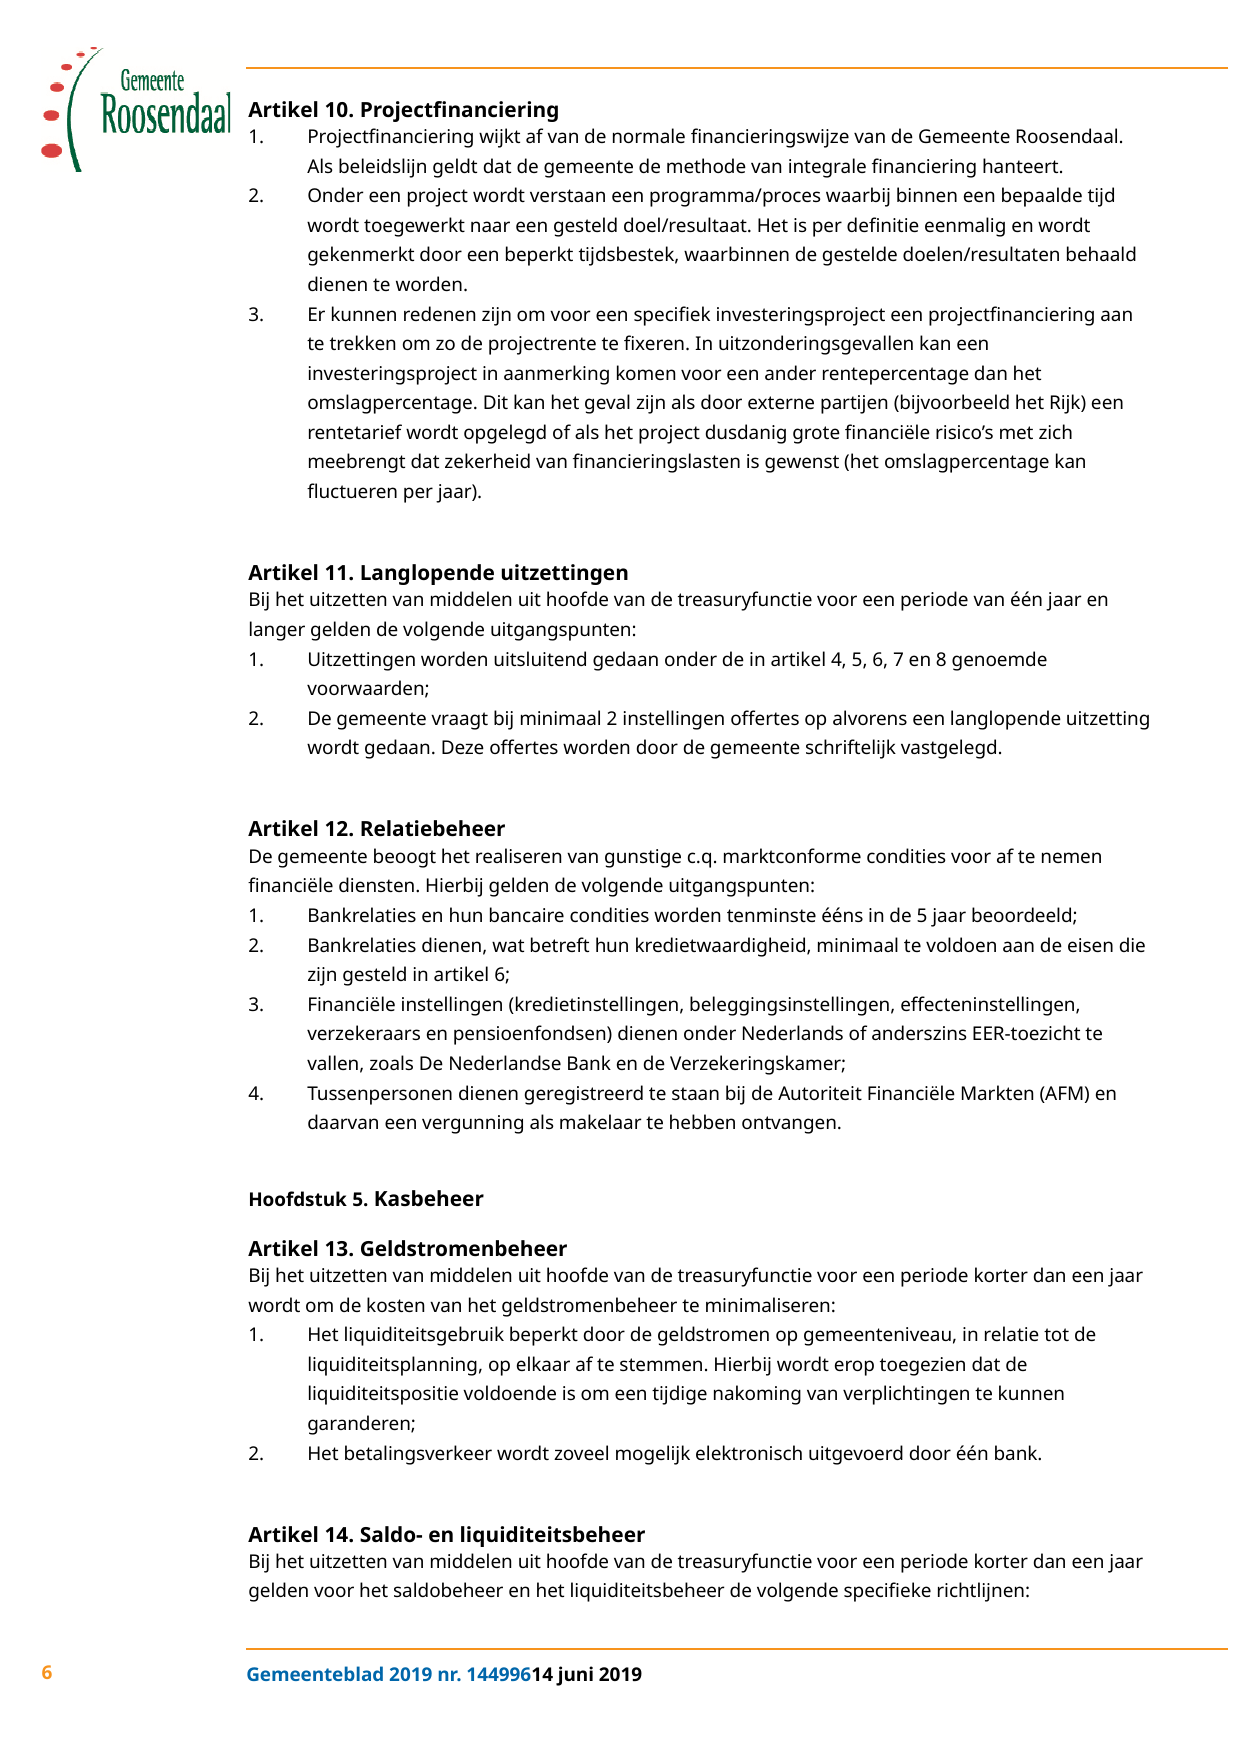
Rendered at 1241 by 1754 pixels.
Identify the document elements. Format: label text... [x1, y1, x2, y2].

list Tussenpersonen dienen geregistreerd te staan bij de Autoriteit Financiële Markten (AFM) en daarvan een vergunning als makelaar te hebben ontvangen. [248, 1080, 1152, 1135]
list Onder een project wordt verstaan een programma/proces waarbij binnen een bepaalde tijd wordt toegewerkt naar een gesteld doel/resultaat. Het is per definitie eenmalig en wordt gekenmerkt door een beperkt tijdsbestek, waarbinnen de gestelde doelen/resultaten behaald dienen te worden. [248, 182, 1152, 297]
picture [41, 47, 231, 172]
text Bij het uitzetten van middelen uit hoofde van de treasuryfunctie voor een periode van één jaar en langer gelden de volgende uitgangspunten: [248, 587, 1152, 642]
list Het liquiditeitsgebruik beperkt door de geldstromen op gemeenteniveau, in relatie tot de liquiditeitsplanning, op elkaar af te stemmen. Hierbij wordt erop toegezien dat de liquiditeitspositie voldoende is om een tijdige nakoming van verplichtingen te kunnen garanderen; [248, 1321, 1152, 1436]
text De gemeente beoogt het realiseren van gunstige c.q. marktconforme condities voor af te nemen financiële diensten. Hierbij gelden de volgende uitgangspunten: [248, 843, 1152, 898]
text Artikel 11. Langlopende uitzettingen [248, 558, 1152, 587]
text Artikel 12. Relatiebeheer [248, 814, 1152, 843]
list De gemeente vraagt bij minimaal 2 instellingen offertes op alvorens een langlopende uitzetting wordt gedaan. Deze offertes worden door de gemeente schriftelijk vastgelegd. [248, 705, 1152, 760]
list Bankrelaties en hun bancaire condities worden tenminste ééns in de 5 jaar beoordeeld; [248, 902, 1152, 928]
list Financiële instellingen (kredietinstellingen, beleggingsinstellingen, effecteninstellingen, verzekeraars en pensioenfondsen) dienen onder Nederlands of anderszins EER-toezicht te vallen, zoals De Nederlandse Bank en de Verzekeringskamer; [248, 991, 1152, 1076]
list Er kunnen redenen zijn om voor een specifiek investeringsproject een projectfinanciering aan te trekken om zo de projectrente te fixeren. In uitzonderingsgevallen kan een investeringsproject in aanmerking komen voor een ander rentepercentage dan het omslagpercentage. Dit kan het geval zijn als door externe partijen (bijvoorbeeld het Rijk) een rentetarief wordt opgelegd of als het project dusdanig grote financiële risico’s met zich meebrengt dat zekerheid van financieringslasten is gewenst (het omslagpercentage kan fluctueren per jaar). [248, 301, 1152, 504]
text Artikel 14. Saldo- en liquiditeitsbeheer [248, 1520, 1152, 1548]
text Artikel 13. Geldstromenbeheer [248, 1234, 1152, 1262]
text Artikel 10. Projectfinanciering [248, 95, 1152, 123]
text Bij het uitzetten van middelen uit hoofde van de treasuryfunctie voor een periode korter dan een jaar gelden voor het saldobeheer en het liquiditeitsbeheer de volgende specifieke richtlijnen: [248, 1548, 1152, 1603]
list Uitzettingen worden uitsluitend gedaan onder de in artikel 4, 5, 6, 7 en 8 genoemde voorwaarden; [248, 646, 1152, 701]
list Projectfinanciering wijkt af van de normale financieringswijze van de Gemeente Roosendaal. Als beleidslijn geldt dat de gemeente de methode van integrale financiering hanteert. [248, 123, 1152, 178]
text Bij het uitzetten van middelen uit hoofde van de treasuryfunctie voor een periode korter dan een jaar wordt om de kosten van het geldstromenbeheer te minimaliseren: [248, 1262, 1152, 1317]
list Bankrelaties dienen, wat betreft hun kredietwaardigheid, minimaal te voldoen aan de eisen die zijn gesteld in artikel 6; [248, 932, 1152, 987]
list Het betalingsverkeer wordt zoveel mogelijk elektronisch uitgevoerd door één bank. [248, 1440, 1152, 1465]
text Hoofdstuk 5. Kasbeheer [248, 1184, 1152, 1213]
